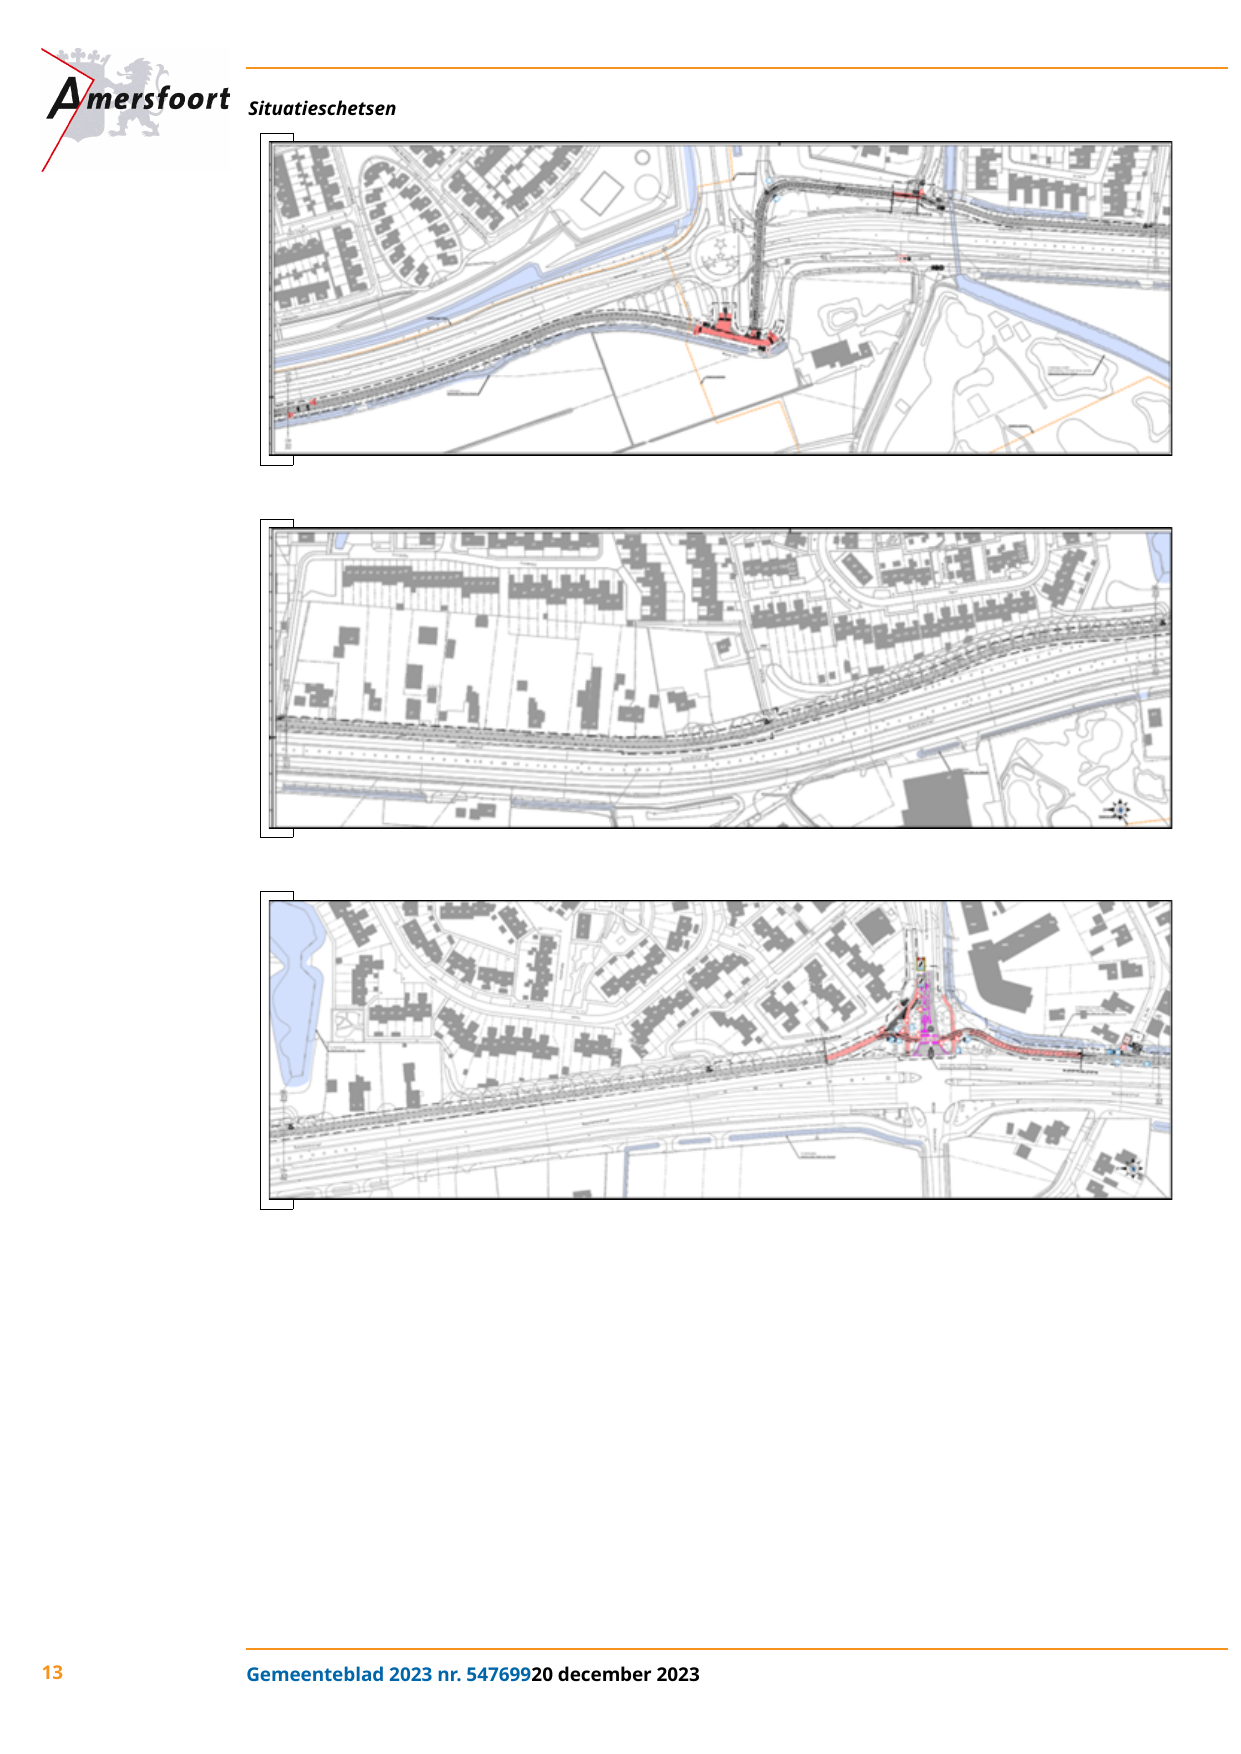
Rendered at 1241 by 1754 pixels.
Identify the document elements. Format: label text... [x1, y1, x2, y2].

picture [41, 47, 231, 172]
picture [268, 141, 1173, 456]
picture [268, 900, 1173, 1200]
picture [268, 527, 1173, 829]
text Situatieschetsen [248, 95, 1152, 121]
